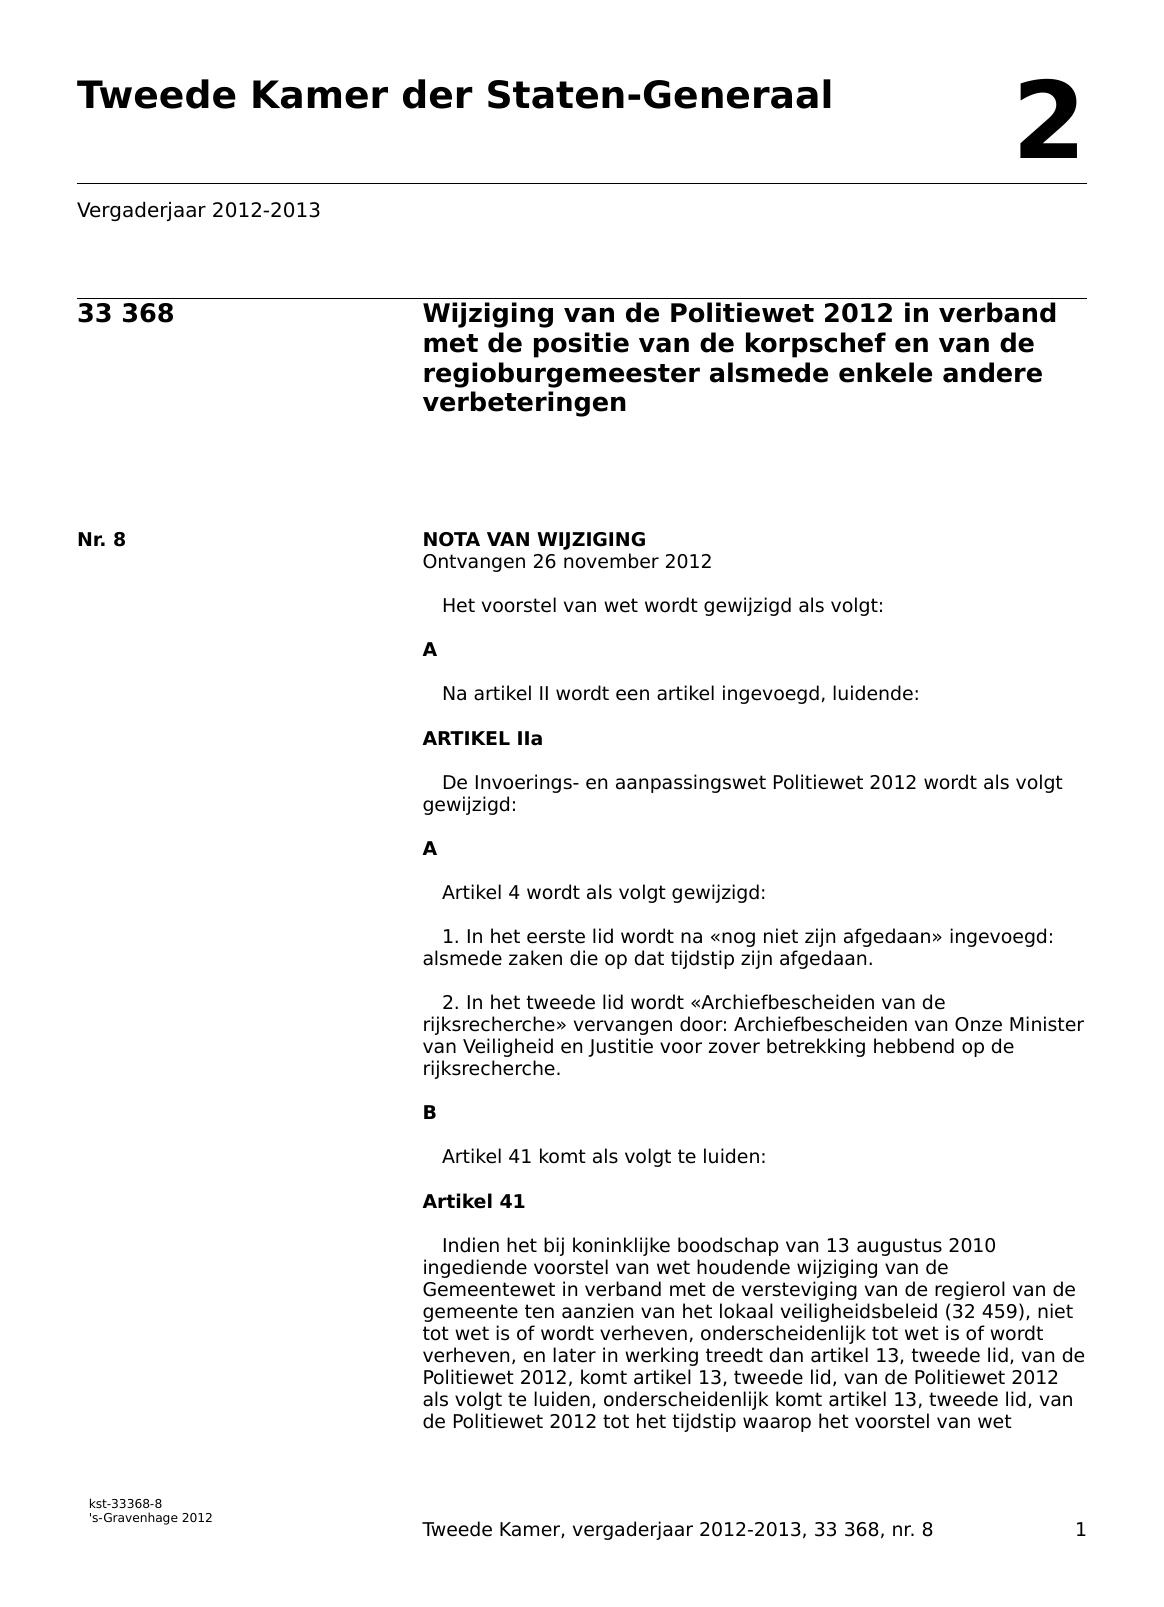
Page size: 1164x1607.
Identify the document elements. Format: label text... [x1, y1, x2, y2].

text Het voorstel van wet wordt gewijzigd als volgt: [422, 595, 1087, 617]
text Na artikel II wordt een artikel ingevoegd, luidende: [422, 683, 1087, 705]
subtitle ARTIKEL IIa [422, 727, 1087, 749]
subtitle Artikel 41 [422, 1191, 1087, 1213]
text 's-Gravenhage 2012 [88, 1511, 323, 1525]
text kst-33368-8 [88, 1497, 323, 1511]
subtitle A [422, 838, 1087, 860]
text Indien het bij koninklijke boodschap van 13 augustus 2010 ingediende voorstel van wet houdende wijziging van de Gemeentewet in verband met de versteviging van de regierol van de gemeente ten aanzien van het lokaal veiligheidsbeleid (32 459), niet tot wet is of wordt verheven, onderscheidenlijk tot wet is of wordt verheven, en later in werking treedt dan artikel 13, tweede lid, van de Politiewet 2012, komt artikel 13, tweede lid, van de Politiewet 2012 als volgt te luiden, onderscheidenlijk komt artikel 13, tweede lid, van de Politiewet 2012 tot het tijdstip waarop het voorstel van wet [422, 1235, 1087, 1433]
subtitle Nr. 8 NOTA VAN WIJZIGING [77, 529, 1087, 551]
text De Invoerings- en aanpassingswet Politiewet 2012 wordt als volgt gewijzigd: [422, 772, 1087, 816]
table_cell Vergaderjaar 2012-2013 [77, 184, 1087, 298]
text 2. In het tweede lid wordt «Archiefbescheiden van de rijksrecherche» vervangen door: Archiefbescheiden van Onze Minister van Veiligheid en Justitie voor zover betrekking hebbend op de rijksrecherche. [422, 992, 1087, 1080]
text Artikel 4 wordt als volgt gewijzigd: [422, 882, 1087, 904]
text Artikel 41 komt als volgt te luiden: [422, 1146, 1087, 1168]
subtitle 33 368 Wijziging van de Politiewet 2012 in verband met de positie van de korpschef en van de regioburgemeester alsmede enkele andere verbeteringen [77, 299, 1087, 418]
table_header Tweede Kamer der Staten-Generaal [77, 59, 886, 183]
table_header 2 [886, 59, 1087, 183]
text Ontvangen 26 november 2012 [422, 551, 1087, 573]
subtitle B [422, 1102, 1087, 1124]
subtitle A [422, 639, 1087, 661]
text 1. In het eerste lid wordt na «nog niet zijn afgedaan» ingevoegd: alsmede zaken die op dat tijdstip zijn afgedaan. [422, 926, 1087, 970]
